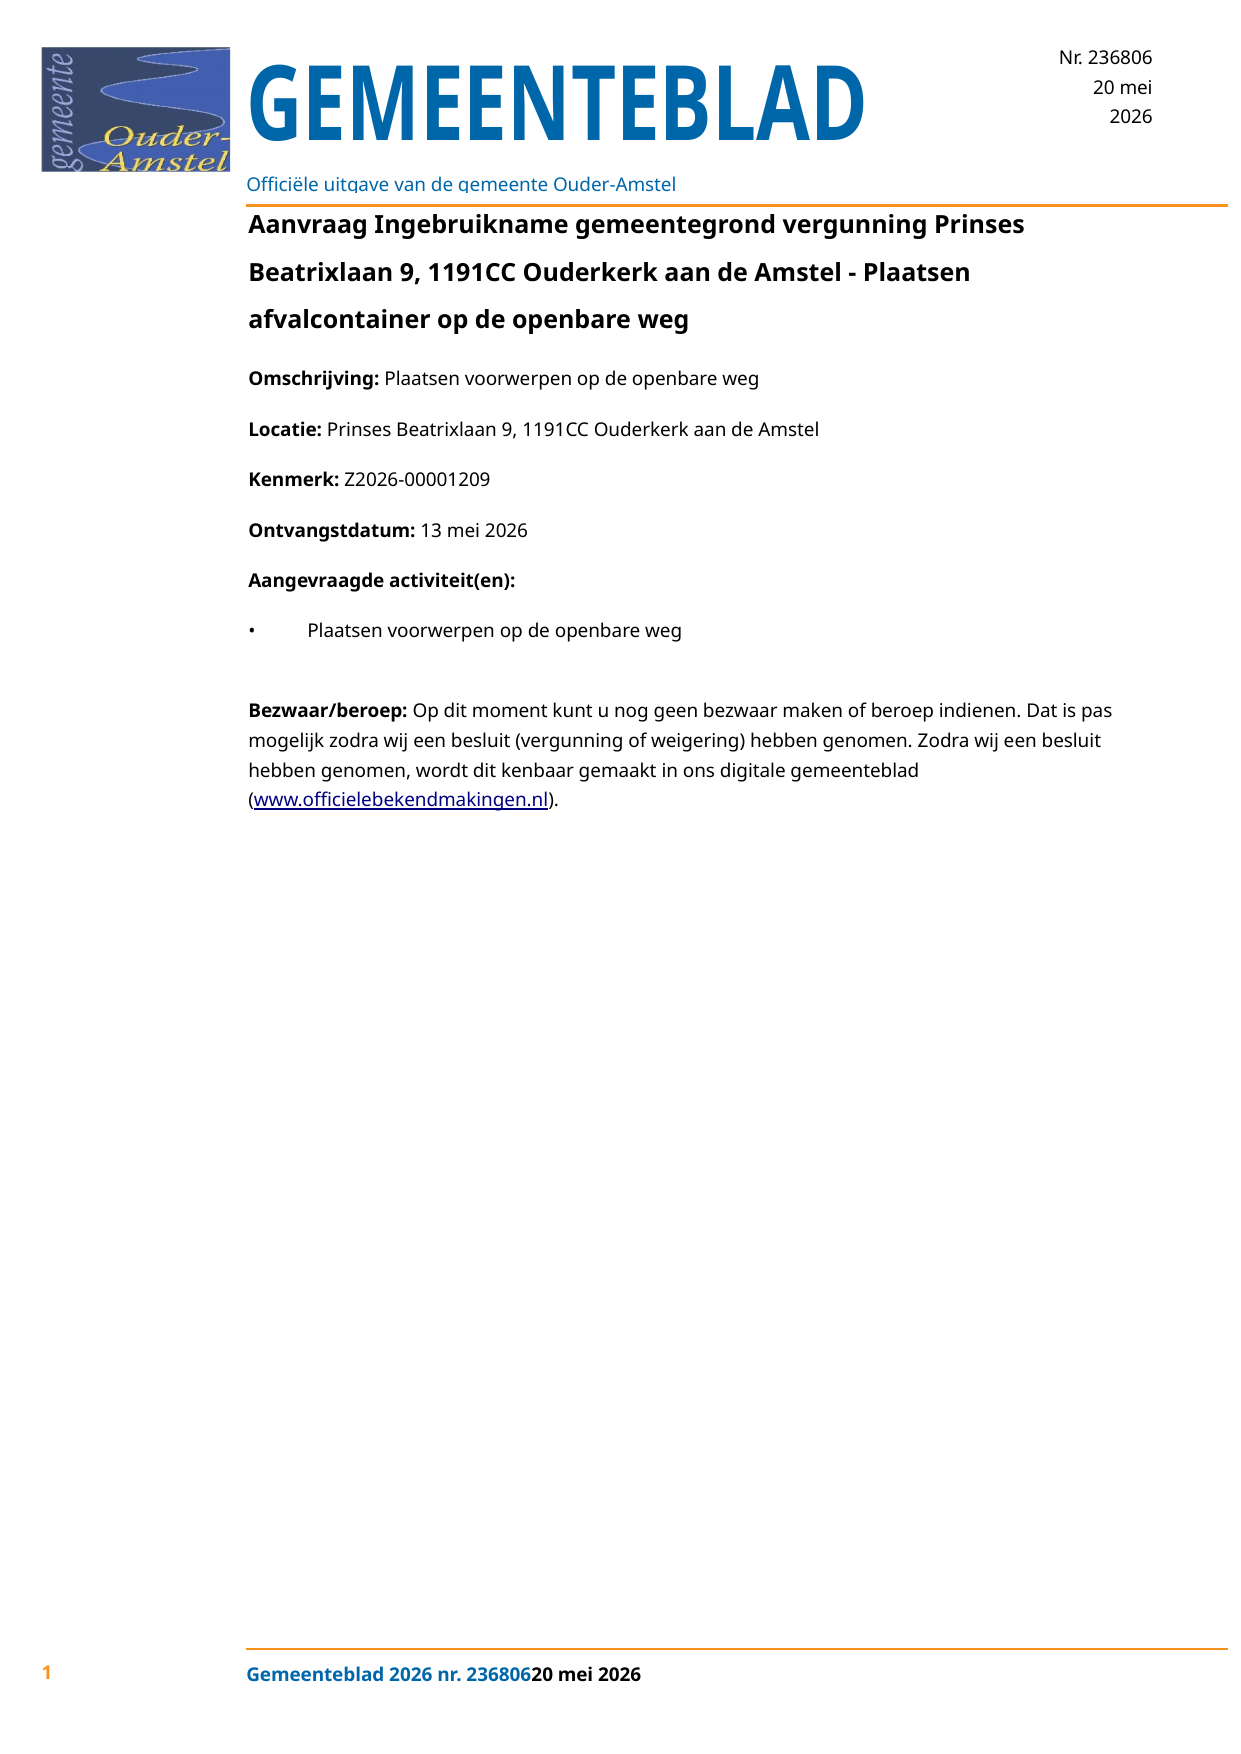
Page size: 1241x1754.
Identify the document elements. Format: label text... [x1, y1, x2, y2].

text Ontvangstdatum: 13 mei 2026 [248, 517, 1152, 542]
text Locatie: Prinses Beatrixlaan 9, 1191CC Ouderkerk aan de Amstel [248, 416, 1152, 442]
text Bezwaar/beroep: Op dit moment kunt u nog geen bezwaar maken of beroep indienen. Dat is pas mogelijk zodra wij een besluit (vergunning of weigering) hebben genomen. Zodra wij een besluit hebben genomen, wordt dit kenbaar gemaakt in ons digitale gemeenteblad (www.officielebekendmakingen.nl). [248, 698, 1152, 812]
text Aangevraagde activiteit(en): [248, 567, 1152, 593]
text Kenmerk: Z2026-00001209 [248, 466, 1152, 492]
list Plaatsen voorwerpen op de openbare weg [248, 618, 1152, 643]
text Aanvraag Ingebruikname gemeentegrond vergunning Prinses Beatrixlaan 9, 1191CC Ouderkerk aan de Amstel - Plaatsen afvalcontainer op de openbare weg [248, 207, 1152, 336]
text Omschrijving: Plaatsen voorwerpen op de openbare weg [248, 366, 1152, 391]
picture [41, 47, 231, 172]
